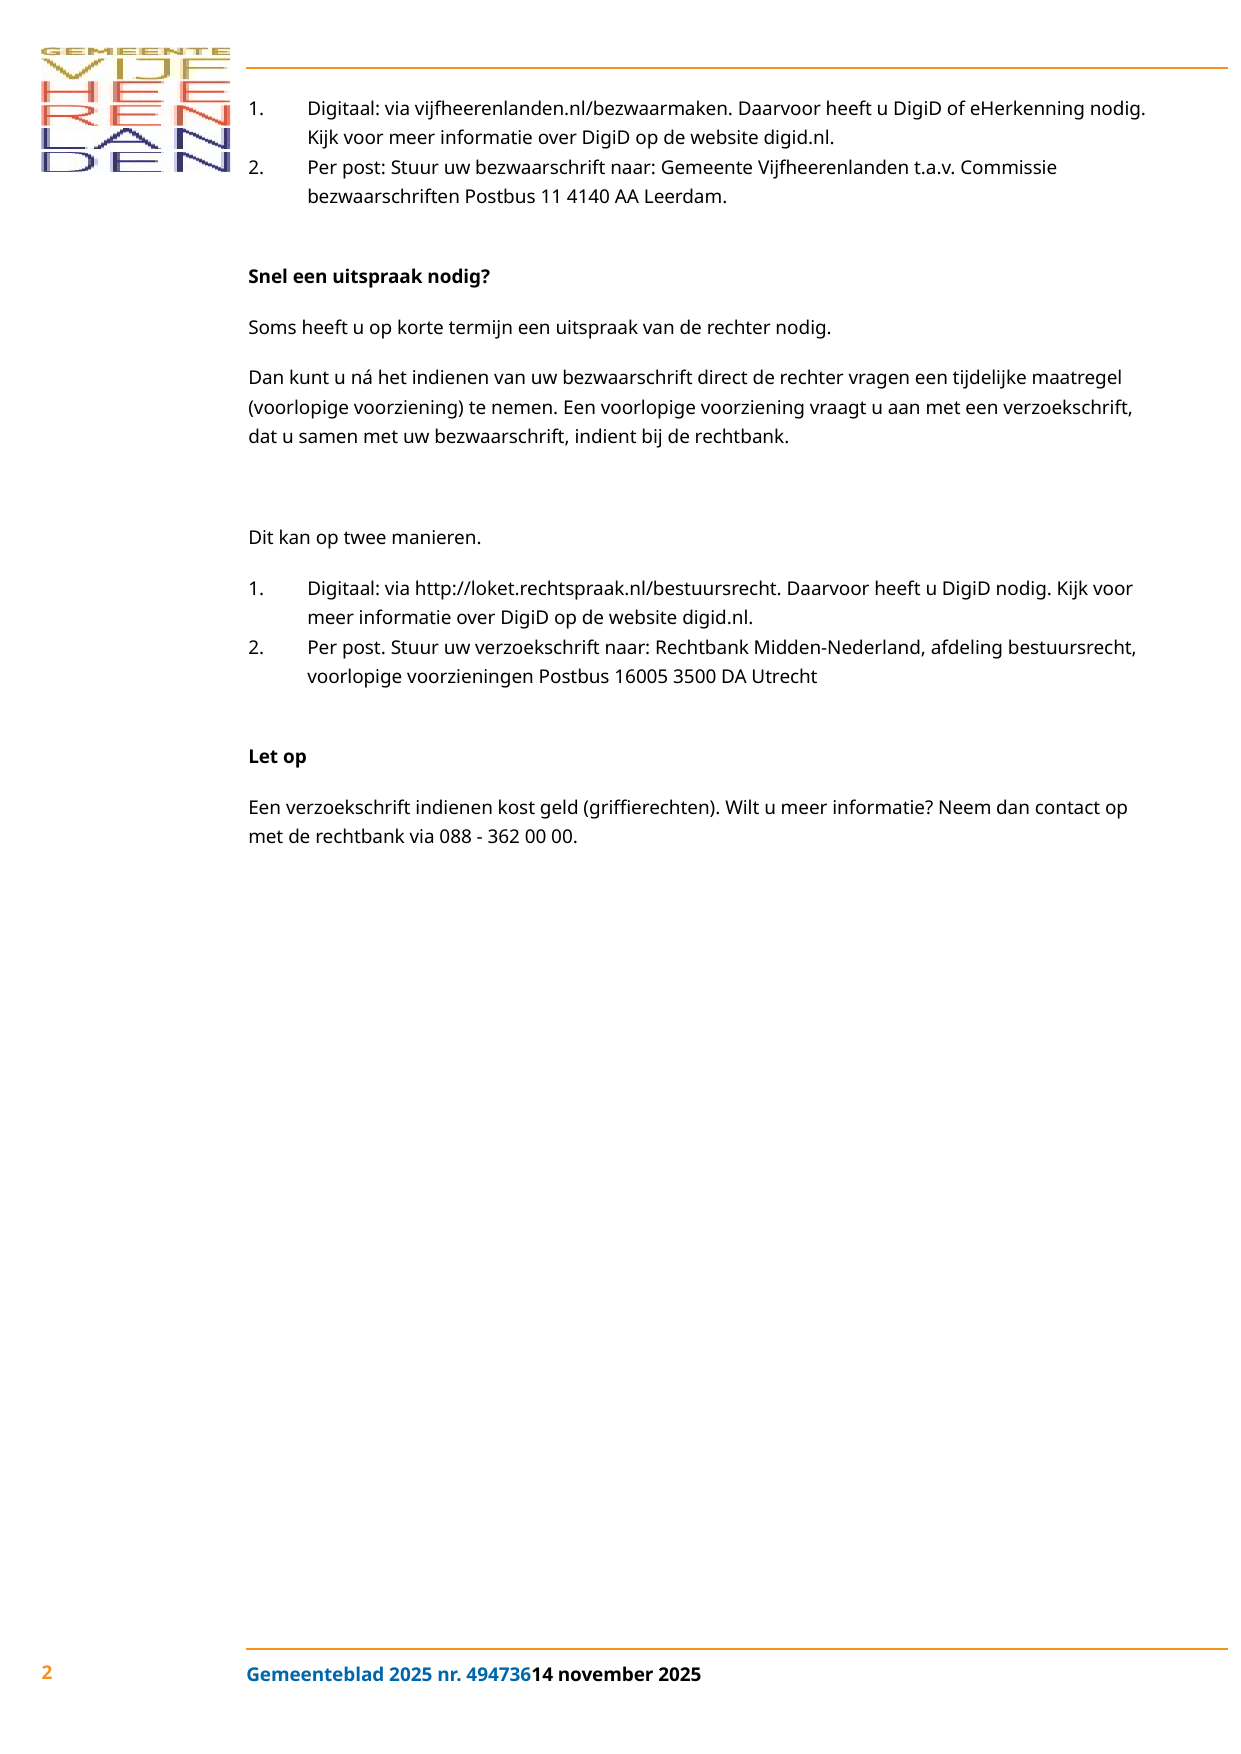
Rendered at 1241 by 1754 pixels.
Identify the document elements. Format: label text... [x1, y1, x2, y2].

list Digitaal: via http://loket.rechtspraak.nl/bestuursrecht. Daarvoor heeft u DigiD nodig. Kijk voor meer informatie over DigiD op de website digid.nl. [248, 575, 1152, 630]
text Dit kan op twee manieren. [248, 524, 1152, 550]
text Een verzoekschrift indienen kost geld (griffierechten). Wilt u meer informatie? Neem dan contact op met de rechtbank via 088 - 362 00 00. [248, 794, 1152, 849]
text Let op [248, 743, 1152, 769]
text Snel een uitspraak nodig? [248, 263, 1152, 289]
text Dan kunt u ná het indienen van uw bezwaarschrift direct de rechter vragen een tijdelijke maatregel (voorlopige voorziening) te nemen. Een voorlopige voorziening vraagt u aan met een verzoekschrift, dat u samen met uw bezwaarschrift, indient bij de rechtbank. [248, 364, 1152, 449]
picture [41, 47, 231, 172]
list Per post: Stuur uw bezwaarschrift naar: Gemeente Vijfheerenlanden t.a.v. Commissie bezwaarschriften Postbus 11 4140 AA Leerdam. [248, 154, 1152, 209]
list Digitaal: via vijfheerenlanden.nl/bezwaarmaken. Daarvoor heeft u DigiD of eHerkenning nodig. Kijk voor meer informatie over DigiD op de website digid.nl. [248, 95, 1152, 150]
list Per post. Stuur uw verzoekschrift naar: Rechtbank Midden-Nederland, afdeling bestuursrecht, voorlopige voorzieningen Postbus 16005 3500 DA Utrecht [248, 634, 1152, 689]
text Soms heeft u op korte termijn een uitspraak van de rechter nodig. [248, 314, 1152, 340]
